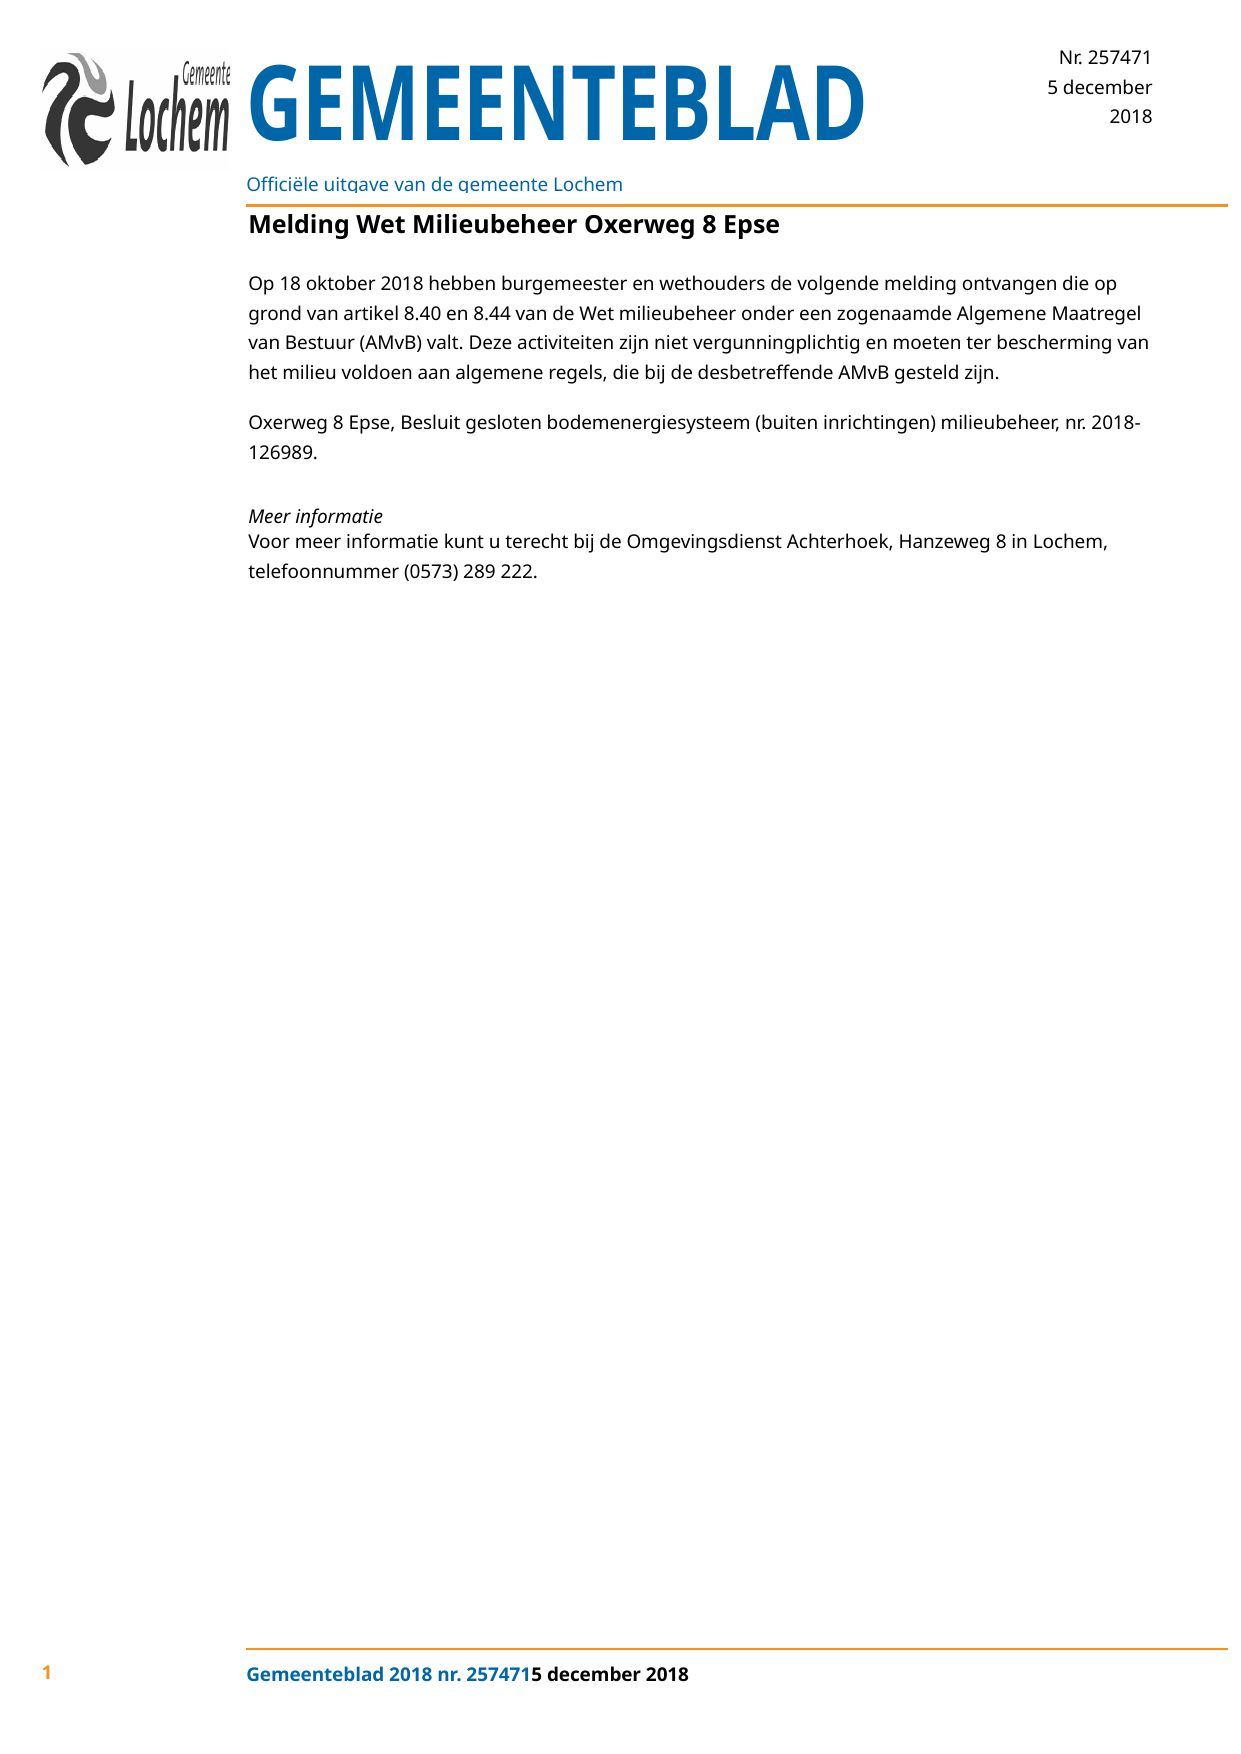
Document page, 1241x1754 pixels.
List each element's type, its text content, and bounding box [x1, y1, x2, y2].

text Meer informatie [248, 503, 1152, 529]
picture [41, 47, 231, 172]
text Oxerweg 8 Epse, Besluit gesloten bodemenergiesysteem (buiten inrichtingen) milieubeheer, nr. 2018-126989. [248, 409, 1152, 465]
text Op 18 oktober 2018 hebben burgemeester en wethouders de volgende melding ontvangen die op grond van artikel 8.40 en 8.44 van de Wet milieubeheer onder een zogenaamde Algemene Maatregel van Bestuur (AMvB) valt. Deze activiteiten zijn niet vergunningplichtig en moeten ter bescherming van het milieu voldoen aan algemene regels, die bij de desbetreffende AMvB gesteld zijn. [248, 270, 1152, 385]
text Melding Wet Milieubeheer Oxerweg 8 Epse [248, 207, 1152, 241]
text Voor meer informatie kunt u terecht bij de Omgevingsdienst Achterhoek, Hanzeweg 8 in Lochem, telefoonnummer (0573) 289 222. [248, 529, 1152, 584]
